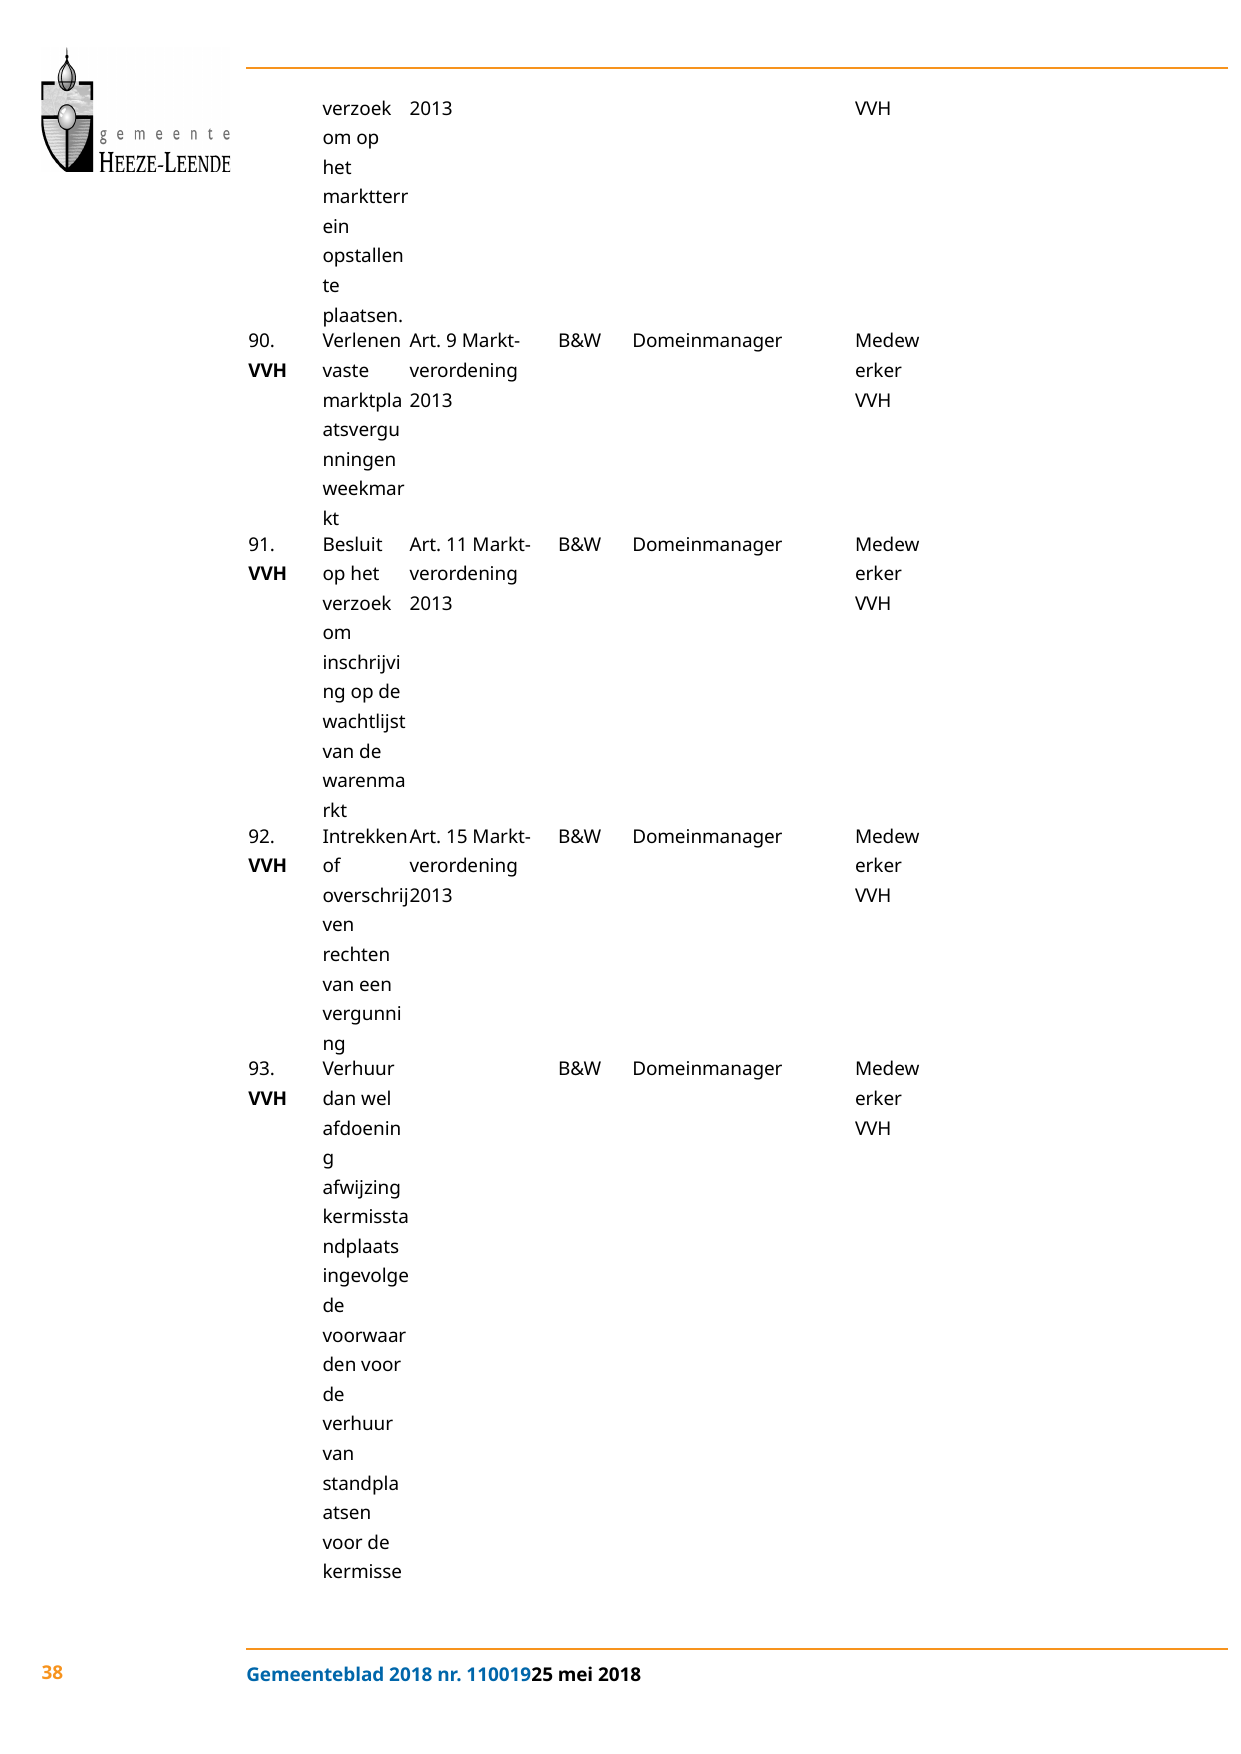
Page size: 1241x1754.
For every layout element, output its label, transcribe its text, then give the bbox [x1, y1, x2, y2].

table_cell 90. VVH [248, 328, 322, 531]
table_cell 2013 [409, 95, 558, 328]
table_cell 93. VVH [248, 1056, 322, 1584]
table_cell Besluit op het verzoek om inschrijving op de wachtlijst van de warenmarkt [322, 531, 409, 823]
table_cell Medewerker VVH [855, 1056, 929, 1584]
table_cell Medewerker VVH [855, 328, 929, 531]
table_cell Domeinmanager [632, 1056, 855, 1584]
table_cell Domeinmanager [632, 531, 855, 823]
table_cell [558, 95, 632, 328]
table_cell Domeinmanager [632, 823, 855, 1056]
table_cell Art. 11 Markt-verordening 2013 [409, 531, 558, 823]
table_cell Domeinmanager [632, 328, 855, 531]
picture [41, 47, 231, 172]
table_cell [929, 823, 1077, 1056]
table_cell Art. 9 Markt-verordening 2013 [409, 328, 558, 531]
table_cell Medewerker VVH [855, 531, 929, 823]
table_cell [929, 531, 1077, 823]
table_cell 91. VVH [248, 531, 322, 823]
table_cell 92. VVH [248, 823, 322, 1056]
table_cell [409, 1056, 558, 1584]
table_cell Art. 15 Markt-verordening 2013 [409, 823, 558, 1056]
table_cell B&W [558, 1056, 632, 1584]
table_cell verzoek om op het marktterrein opstallen te plaatsen. [322, 95, 409, 328]
table_cell [929, 95, 1077, 328]
table_cell VVH [855, 95, 929, 328]
table_cell Verlenen vaste marktplaatsvergunningen weekmarkt [322, 328, 409, 531]
table_cell Verhuur dan wel afdoening afwijzing kermisstandplaats ingevolge de voorwaarden voor de verhuur van standplaatsen voor de kermisse [322, 1056, 409, 1584]
table_cell [929, 1056, 1077, 1584]
table_cell B&W [558, 328, 632, 531]
table_cell Intrekken of overschrijven rechten van een vergunning [322, 823, 409, 1056]
table_cell [929, 328, 1077, 531]
table_cell B&W [558, 823, 632, 1056]
table_cell Medewerker VVH [855, 823, 929, 1056]
table_cell B&W [558, 531, 632, 823]
table_cell [248, 95, 322, 328]
table_cell [632, 95, 855, 328]
